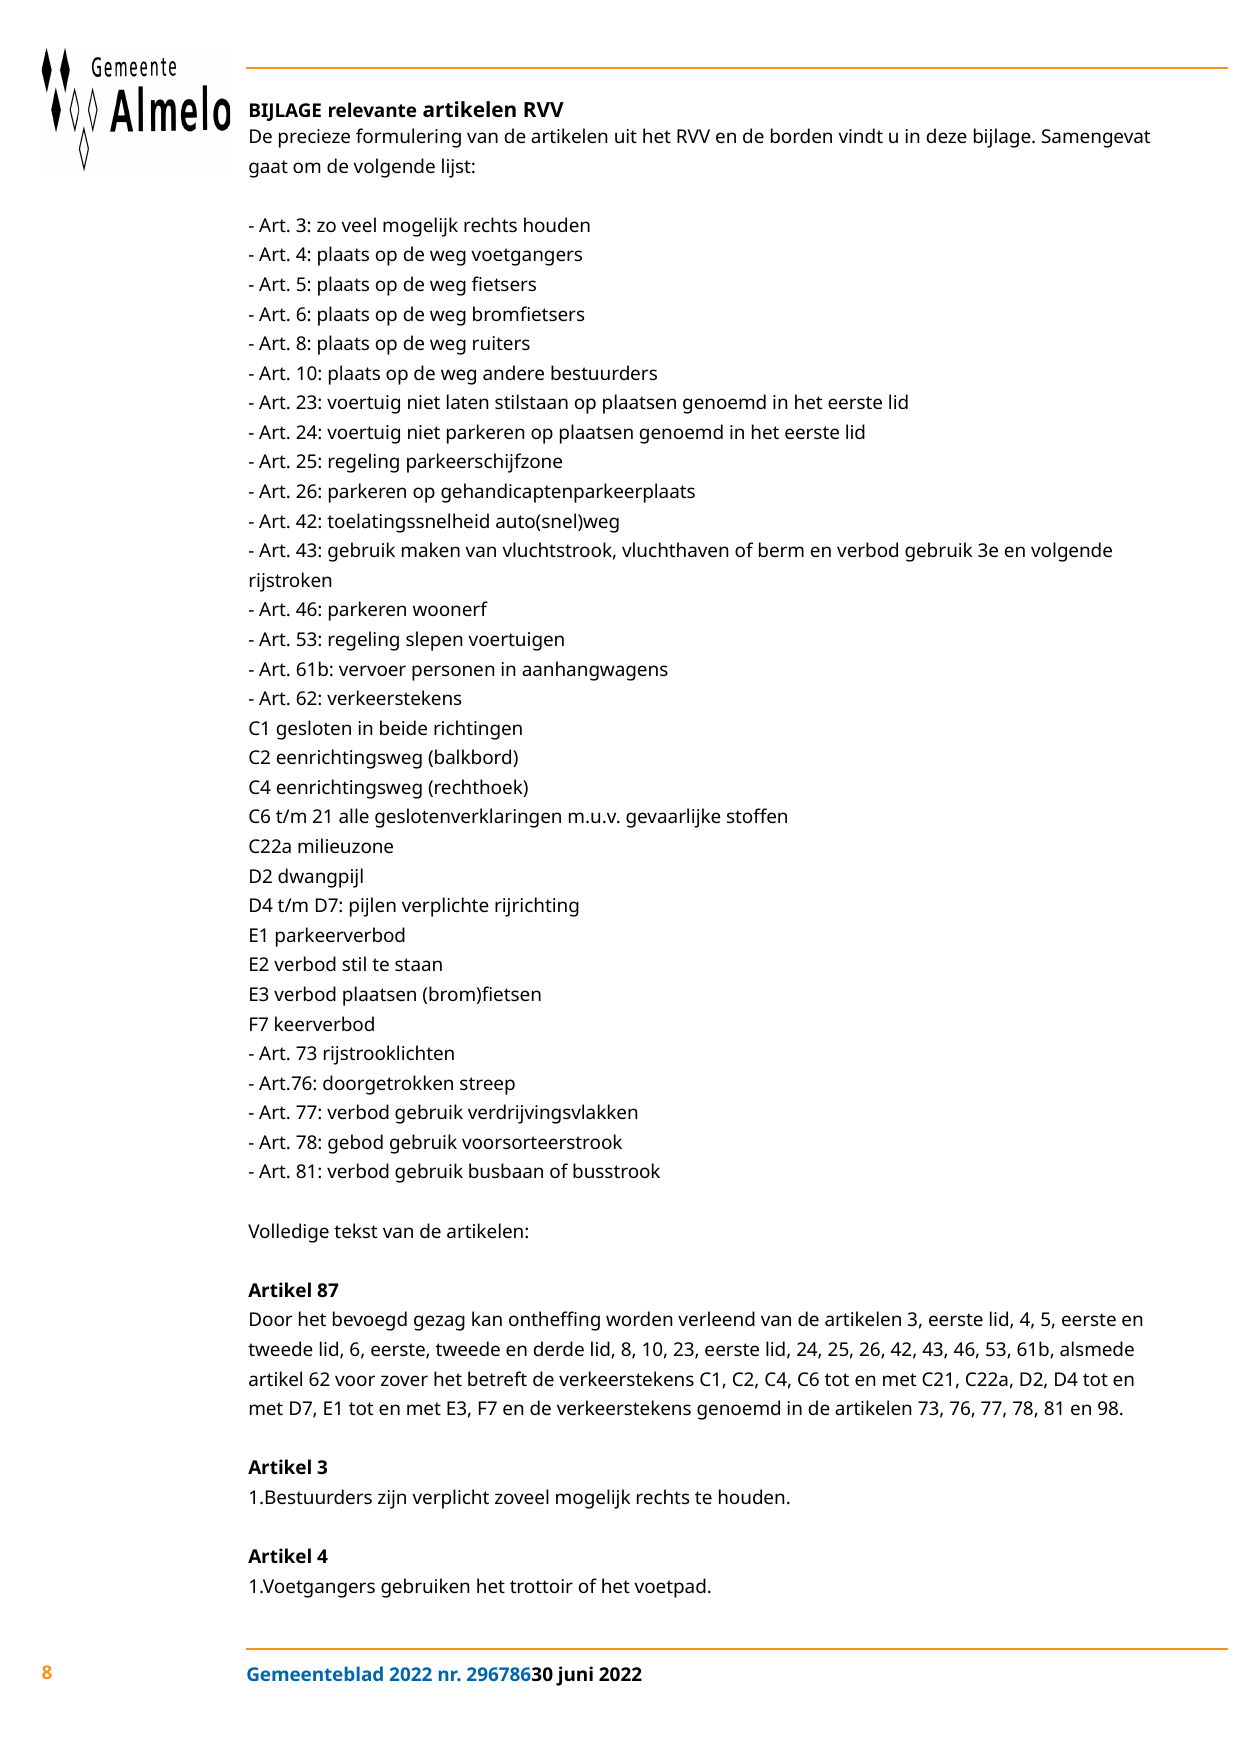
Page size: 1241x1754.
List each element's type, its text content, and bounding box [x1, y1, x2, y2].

text - Art. 81: verbod gebruik busbaan of busstrook [248, 1159, 1152, 1184]
text 1.Bestuurders zijn verplicht zoveel mogelijk rechts te houden. [248, 1484, 1152, 1510]
text De precieze formulering van de artikelen uit het RVV en de borden vindt u in deze bijlage. Samengevat gaat om de volgende lijst: [248, 123, 1152, 179]
text - Art. 25: regeling parkeerschijfzone [248, 449, 1152, 474]
text - Art. 3: zo veel mogelijk rechts houden [248, 212, 1152, 238]
text D2 dwangpijl [248, 863, 1152, 889]
text C22a milieuzone [248, 833, 1152, 859]
text - Art. 61b: vervoer personen in aanhangwagens [248, 656, 1152, 682]
text - Art. 23: voertuig niet laten stilstaan op plaatsen genoemd in het eerste lid [248, 389, 1152, 415]
text Artikel 4 [248, 1543, 1152, 1569]
text E1 parkeerverbod [248, 922, 1152, 948]
text E2 verbod stil te staan [248, 952, 1152, 977]
text - Art. 10: plaats op de weg andere bestuurders [248, 360, 1152, 386]
text C1 gesloten in beide richtingen [248, 715, 1152, 741]
text - Art. 8: plaats op de weg ruiters [248, 330, 1152, 356]
text - Art. 46: parkeren woonerf [248, 597, 1152, 622]
text - Art. 5: plaats op de weg fietsers [248, 271, 1152, 297]
text - Art. 42: toelatingssnelheid auto(snel)weg [248, 508, 1152, 534]
text Volledige tekst van de artikelen: [248, 1218, 1152, 1244]
text - Art. 26: parkeren op gehandicaptenparkeerplaats [248, 478, 1152, 504]
text - Art. 24: voertuig niet parkeren op plaatsen genoemd in het eerste lid [248, 419, 1152, 445]
text C4 eenrichtingsweg (rechthoek) [248, 774, 1152, 800]
text C6 t/m 21 alle geslotenverklaringen m.u.v. gevaarlijke stoffen [248, 804, 1152, 829]
text - Art. 4: plaats op de weg voetgangers [248, 242, 1152, 267]
text D4 t/m D7: pijlen verplichte rijrichting [248, 892, 1152, 918]
text C2 eenrichtingsweg (balkbord) [248, 744, 1152, 770]
text E3 verbod plaatsen (brom)fietsen [248, 981, 1152, 1007]
picture [41, 47, 231, 172]
text - Art. 77: verbod gebruik verdrijvingsvlakken [248, 1099, 1152, 1125]
text Door het bevoegd gezag kan ontheffing worden verleend van de artikelen 3, eerste lid, 4, 5, eerste en tweede lid, 6, eerste, tweede en derde lid, 8, 10, 23, eerste lid, 24, 25, 26, 42, 43, 46, 53, 61b, alsmede artikel 62 voor zover het betreft de verkeerstekens C1, C2, C4, C6 tot en met C21, C22a, D2, D4 tot en met D7, E1 tot en met E3, F7 en de verkeerstekens genoemd in de artikelen 73, 76, 77, 78, 81 en 98. [248, 1307, 1152, 1421]
text - Art.76: doorgetrokken streep [248, 1070, 1152, 1096]
text - Art. 53: regeling slepen voertuigen [248, 626, 1152, 652]
text Artikel 3 [248, 1454, 1152, 1480]
text BIJLAGE relevante artikelen RVV [248, 95, 1152, 123]
text - Art. 6: plaats op de weg bromfietsers [248, 301, 1152, 327]
text Artikel 87 [248, 1277, 1152, 1303]
text 1.Voetgangers gebruiken het trottoir of het voetpad. [248, 1573, 1152, 1599]
text - Art. 78: gebod gebruik voorsorteerstrook [248, 1129, 1152, 1155]
text F7 keerverbod [248, 1011, 1152, 1037]
text - Art. 43: gebruik maken van vluchtstrook, vluchthaven of berm en verbod gebruik 3e en volgende rijstroken [248, 537, 1152, 593]
text - Art. 73 rijstrooklichten [248, 1040, 1152, 1066]
text - Art. 62: verkeerstekens [248, 685, 1152, 711]
